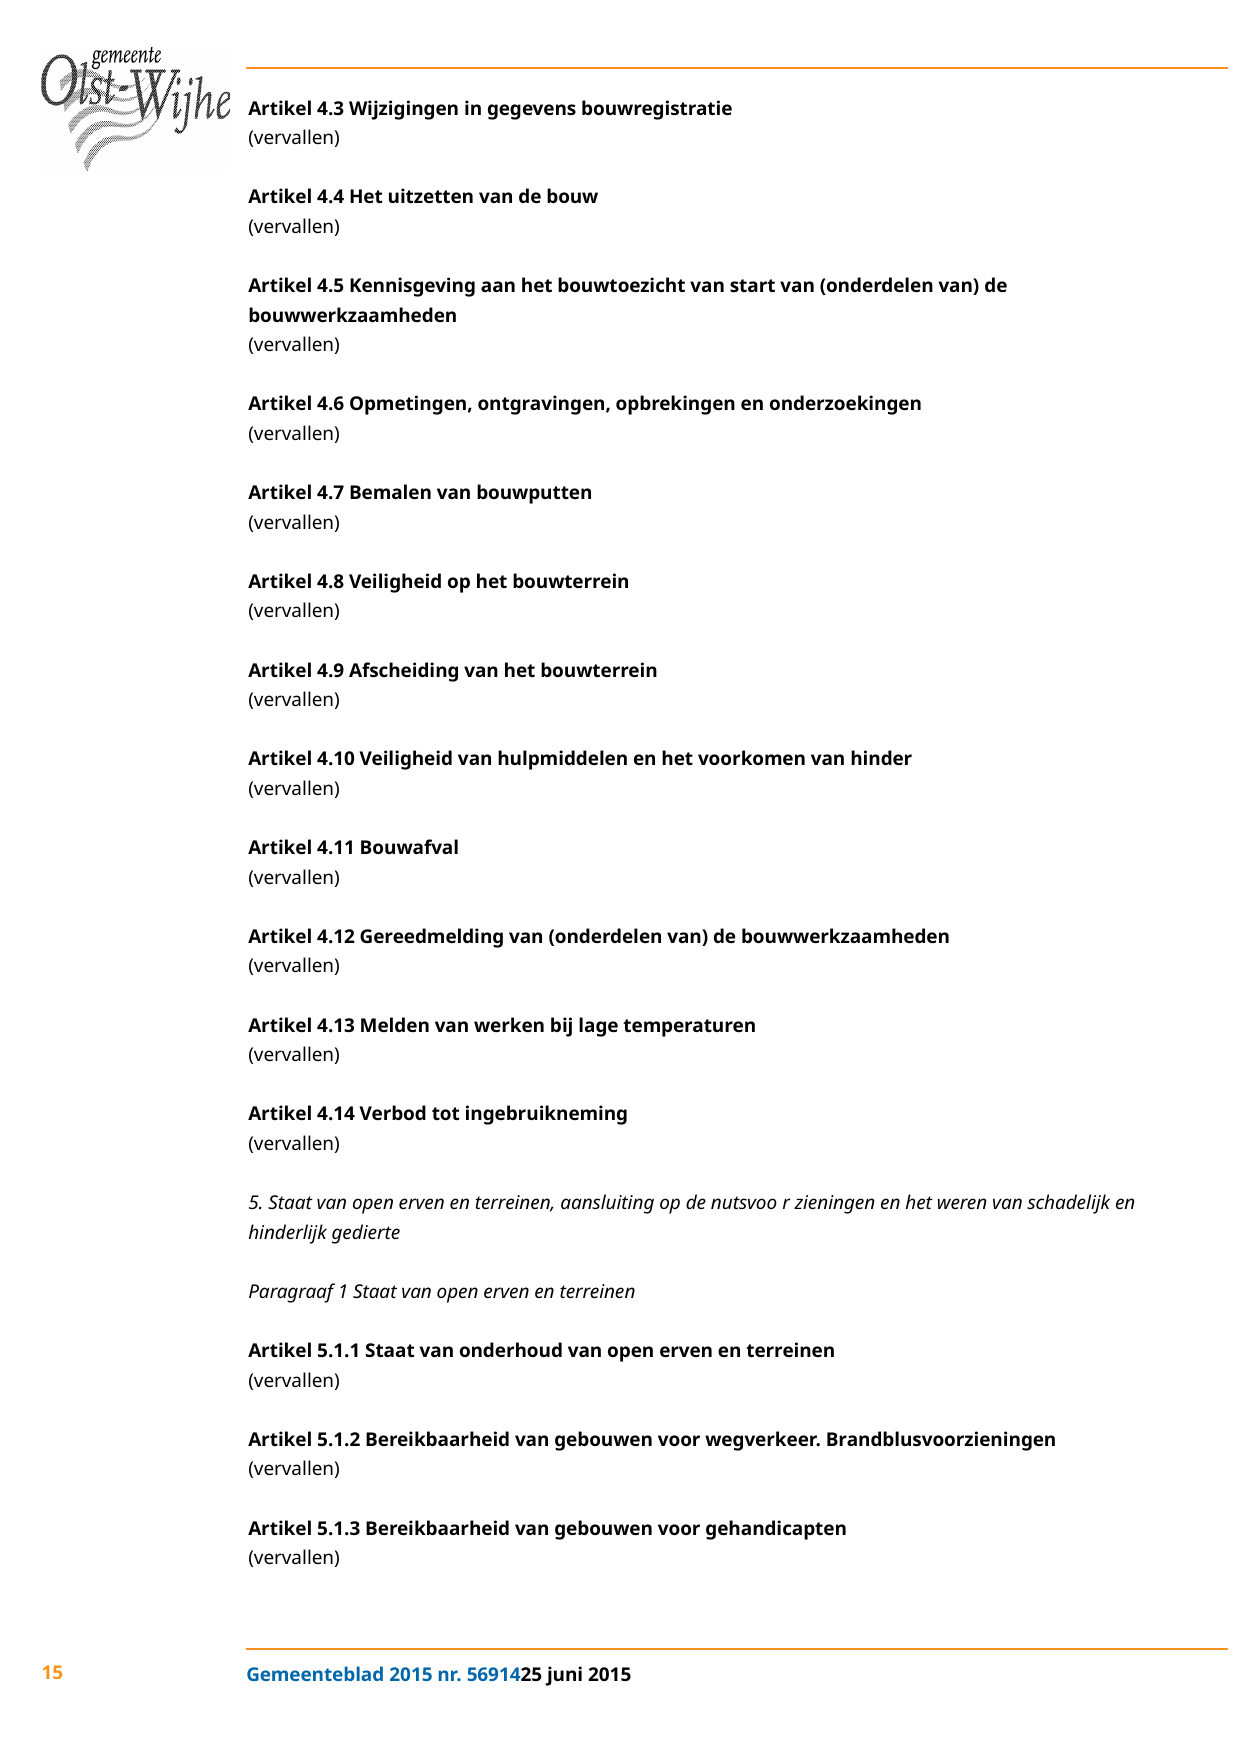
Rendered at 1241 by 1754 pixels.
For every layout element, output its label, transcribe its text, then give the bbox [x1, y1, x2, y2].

text (vervallen) [248, 124, 1152, 150]
text Artikel 4.5 Kennisgeving aan het bouwtoezicht van start van (onderdelen van) de bouwwerkzaamheden [248, 272, 1152, 328]
text (vervallen) [248, 775, 1152, 801]
text (vervallen) [248, 331, 1152, 357]
text (vervallen) [248, 1456, 1152, 1481]
text Artikel 4.6 Opmetingen, ontgravingen, opbrekingen en onderzoekingen [248, 391, 1152, 416]
text (vervallen) [248, 213, 1152, 239]
text (vervallen) [248, 864, 1152, 890]
text Artikel 4.7 Bemalen van bouwputten [248, 479, 1152, 505]
picture [41, 47, 231, 172]
text Artikel 4.14 Verbod tot ingebruikneming [248, 1101, 1152, 1126]
text Paragraaf 1 Staat van open erven en terreinen [248, 1278, 1152, 1304]
text Artikel 5.1.2 Bereikbaarheid van gebouwen voor wegverkeer. Brandblusvoorzieningen [248, 1426, 1152, 1452]
text Artikel 4.4 Het uitzetten van de bouw [248, 183, 1152, 209]
text Artikel 5.1.3 Bereikbaarheid van gebouwen voor gehandicapten [248, 1515, 1152, 1541]
text (vervallen) [248, 1367, 1152, 1393]
text (vervallen) [248, 1041, 1152, 1067]
text Artikel 4.8 Veiligheid op het bouwterrein [248, 568, 1152, 594]
text Artikel 5.1.1 Staat van onderhoud van open erven en terreinen [248, 1337, 1152, 1363]
text (vervallen) [248, 1130, 1152, 1156]
text Artikel 4.11 Bouwafval [248, 834, 1152, 860]
text Artikel 4.3 Wijzigingen in gegevens bouwregistratie [248, 95, 1152, 121]
text Artikel 4.12 Gereedmelding van (onderdelen van) de bouwwerkzaamheden [248, 923, 1152, 949]
text (vervallen) [248, 598, 1152, 623]
text 5. Staat van open erven en terreinen, aansluiting op de nutsvoo r zieningen en het weren van schadelijk en hinderlijk gedierte [248, 1189, 1152, 1245]
text Artikel 4.10 Veiligheid van hulpmiddelen en het voorkomen van hinder [248, 746, 1152, 771]
text (vervallen) [248, 420, 1152, 446]
text Artikel 4.9 Afscheiding van het bouwterrein [248, 657, 1152, 683]
text Artikel 4.13 Melden van werken bij lage temperaturen [248, 1012, 1152, 1038]
text (vervallen) [248, 953, 1152, 978]
text (vervallen) [248, 686, 1152, 712]
text (vervallen) [248, 509, 1152, 535]
text (vervallen) [248, 1544, 1152, 1570]
